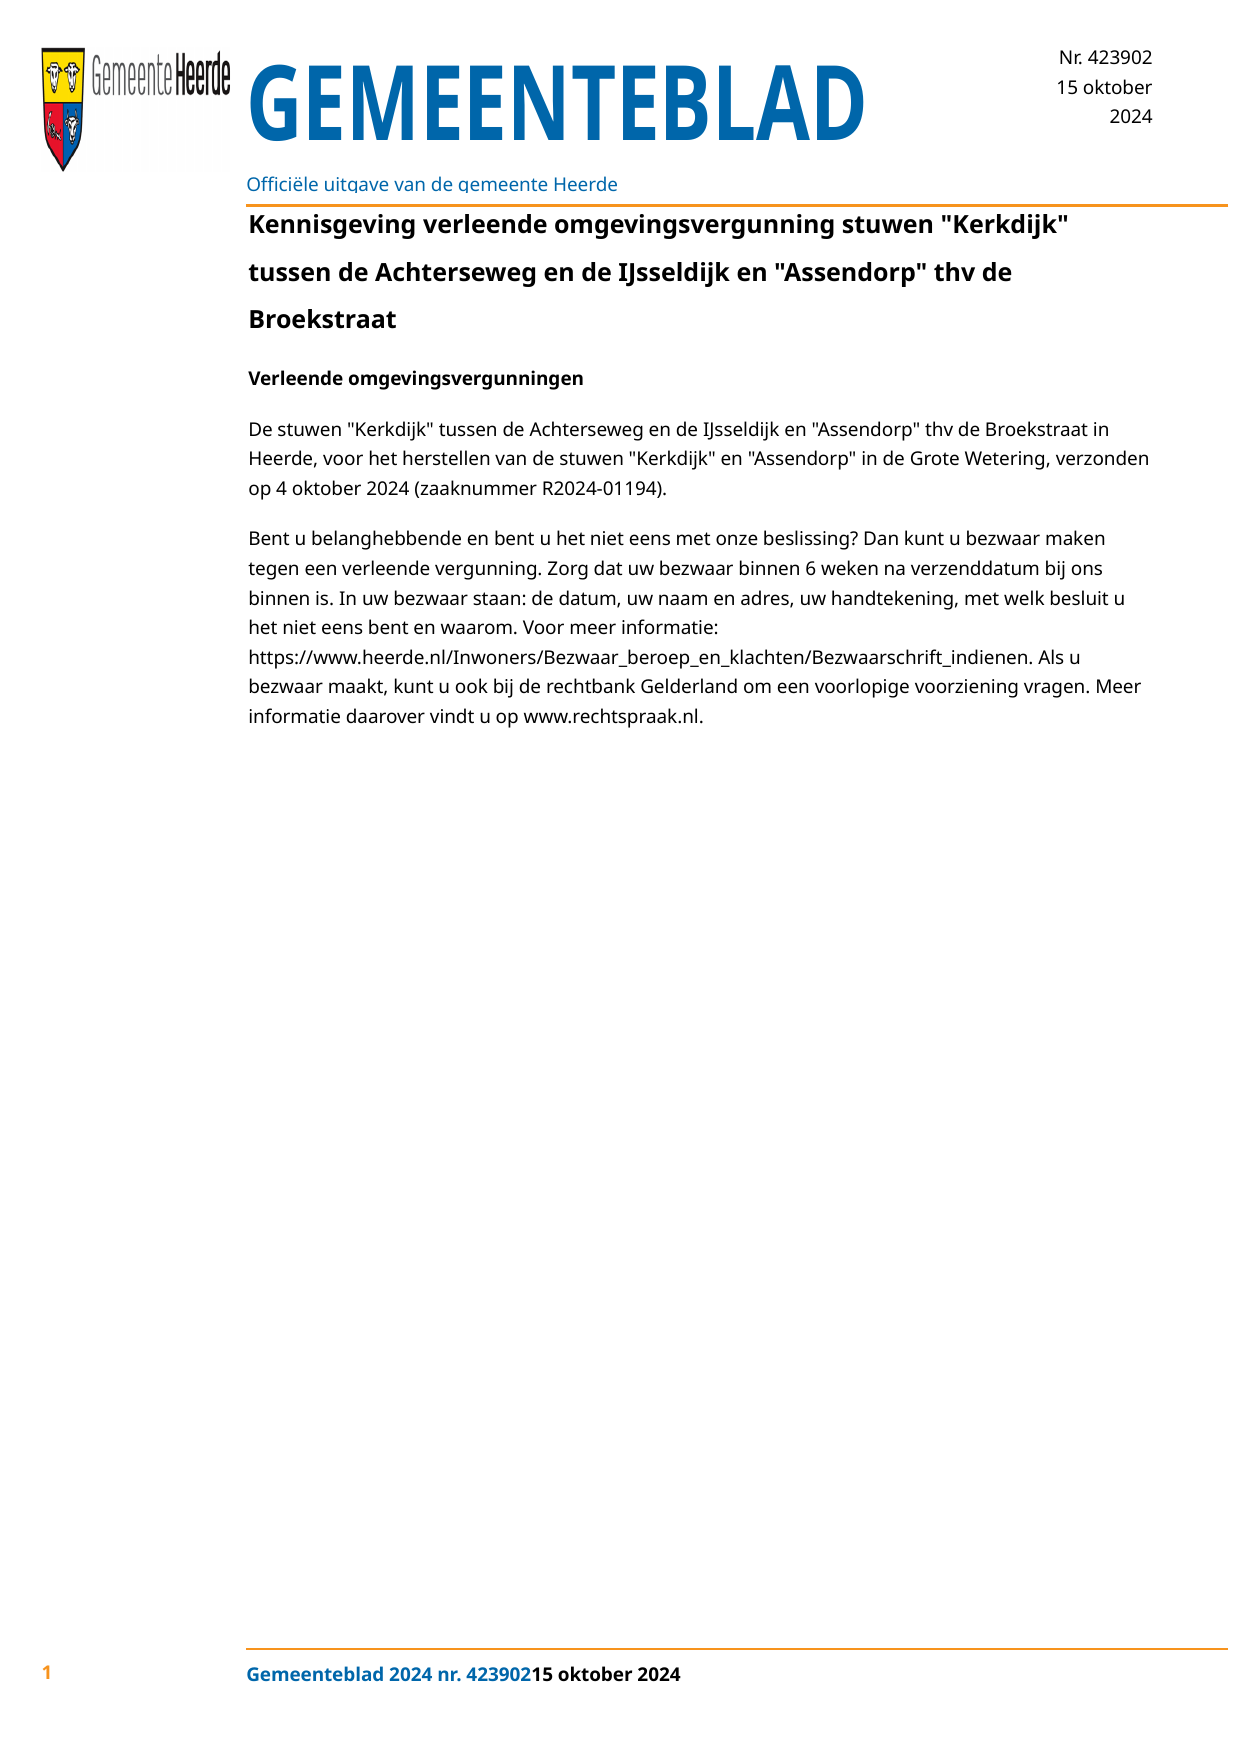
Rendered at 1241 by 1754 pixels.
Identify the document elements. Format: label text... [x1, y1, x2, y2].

picture [41, 47, 231, 172]
text Verleende omgevingsvergunningen [248, 366, 1152, 391]
text Kennisgeving verleende omgevingsvergunning stuwen "Kerkdijk" tussen de Achterseweg en de IJsseldijk en "Assendorp" thv de Broekstraat [248, 207, 1152, 336]
text Bent u belanghebbende en bent u het niet eens met onze beslissing? Dan kunt u bezwaar maken tegen een verleende vergunning. Zorg dat uw bezwaar binnen 6 weken na verzenddatum bij ons binnen is. In uw bezwaar staan: de datum, uw naam en adres, uw handtekening, met welk besluit u het niet eens bent en waarom. Voor meer informatie: https://www.heerde.nl/Inwoners/Bezwaar_beroep_en_klachten/Bezwaarschrift_indienen. Als u bezwaar maakt, kunt u ook bij de rechtbank Gelderland om een voorlopige voorziening vragen. Meer informatie daarover vindt u op www.rechtspraak.nl. [248, 526, 1152, 729]
text De stuwen "Kerkdijk" tussen de Achterseweg en de IJsseldijk en "Assendorp" thv de Broekstraat in Heerde, voor het herstellen van de stuwen "Kerkdijk" en "Assendorp" in de Grote Wetering, verzonden op 4 oktober 2024 (zaaknummer R2024-01194). [248, 416, 1152, 501]
